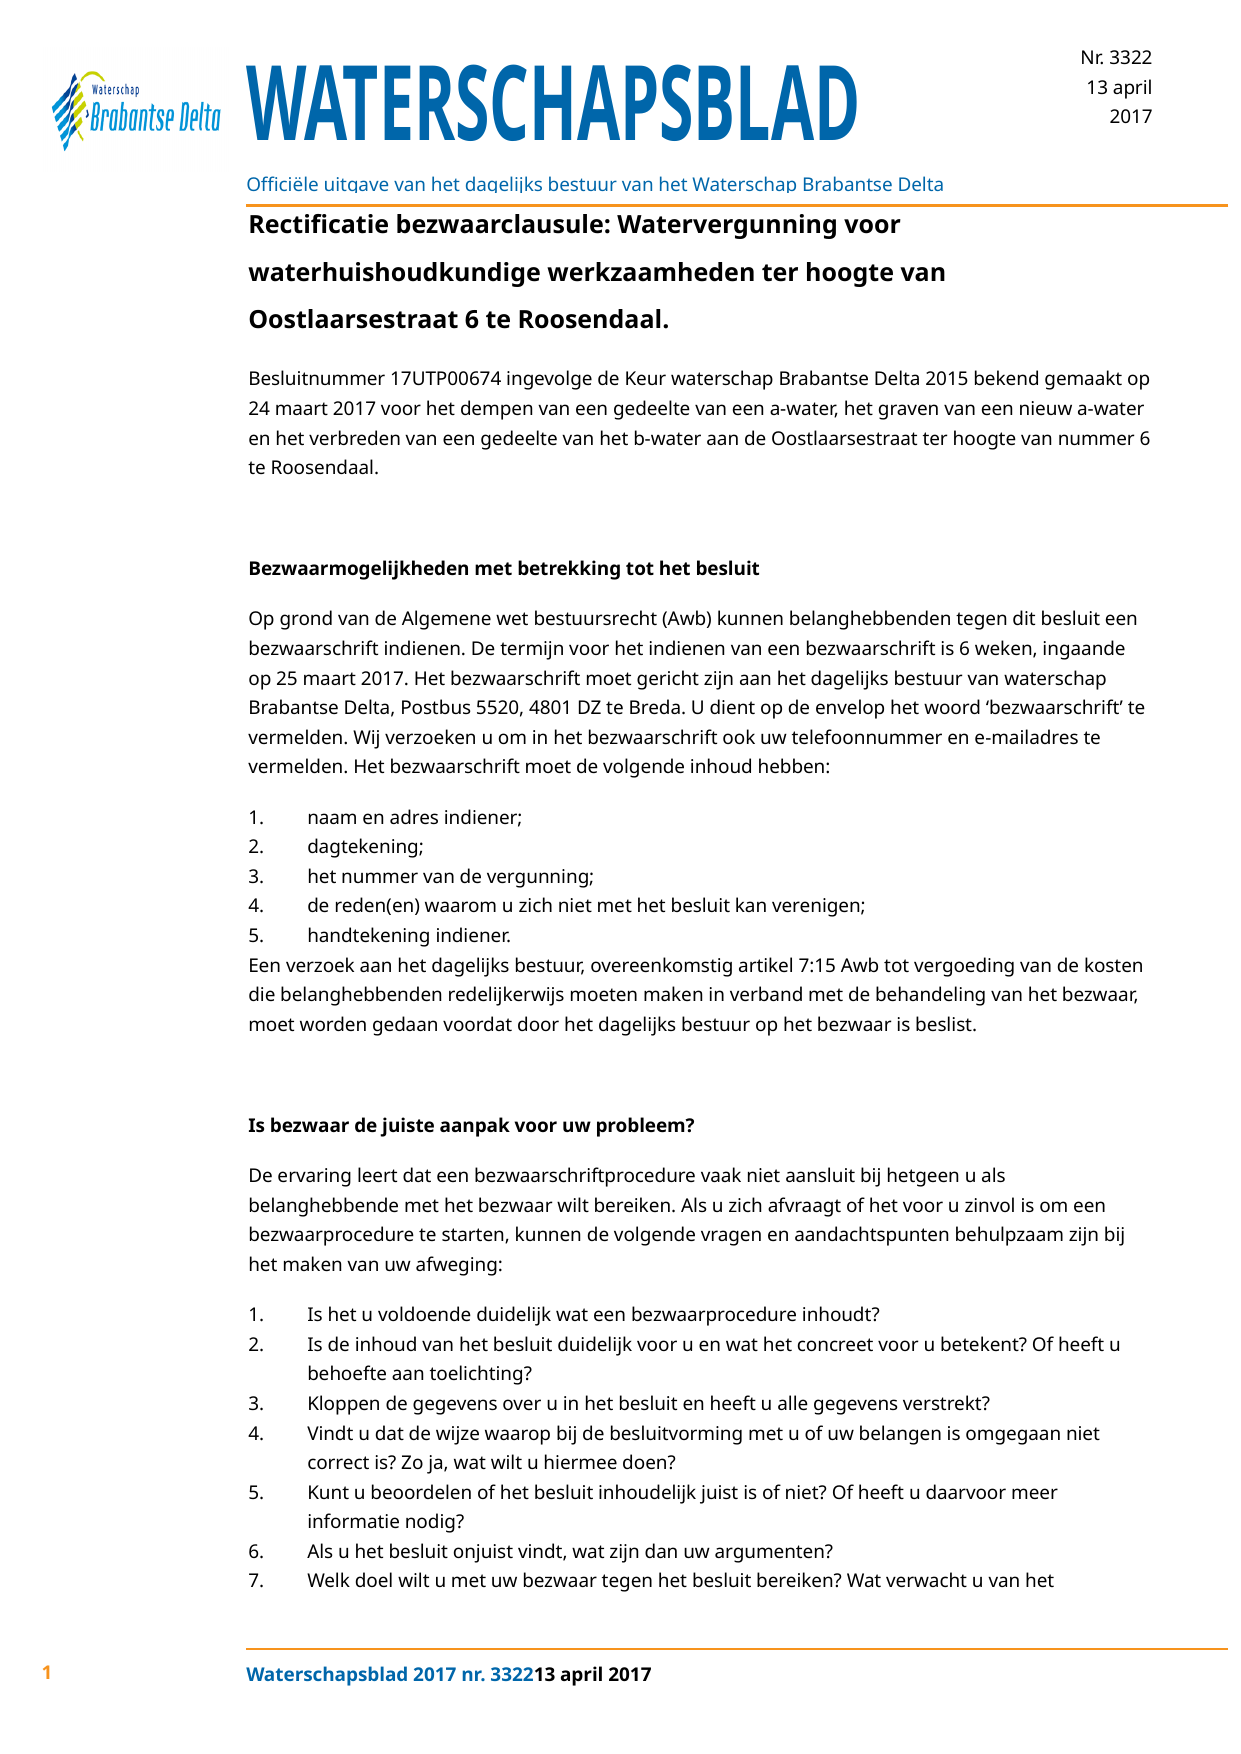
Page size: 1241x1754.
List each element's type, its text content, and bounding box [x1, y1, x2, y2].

text Is bezwaar de juiste aanpak voor uw probleem? [248, 1112, 1152, 1137]
picture [41, 47, 231, 172]
list handtekening indiener. [248, 922, 1152, 948]
text Op grond van de Algemene wet bestuursrecht (Awb) kunnen belanghebbenden tegen dit besluit een bezwaarschrift indienen. De termijn voor het indienen van een bezwaarschrift is 6 weken, ingaande op 25 maart 2017. Het bezwaarschrift moet gericht zijn aan het dagelijks bestuur van waterschap Brabantse Delta, Postbus 5520, 4801 DZ te Breda. U dient op de envelop het woord ‘bezwaarschrift’ te vermelden. Wij verzoeken u om in het bezwaarschrift ook uw telefoonnummer en e‑mailadres te vermelden. Het bezwaarschrift moet de volgende inhoud hebben: [248, 606, 1152, 779]
list dagtekening; [248, 833, 1152, 859]
text Bezwaarmogelijkheden met betrekking tot het besluit [248, 555, 1152, 581]
list naam en adres indiener; [248, 804, 1152, 829]
list het nummer van de vergunning; [248, 863, 1152, 889]
list Welk doel wilt u met uw bezwaar tegen het besluit bereiken? Wat verwacht u van het [248, 1568, 1152, 1593]
list Als u het besluit onjuist vindt, wat zijn dan uw argumenten? [248, 1538, 1152, 1564]
text Besluitnummer 17UTP00674 ingevolge de Keur waterschap Brabantse Delta 2015 bekend gemaakt op 24 maart 2017 voor het dempen van een gedeelte van een a-water, het graven van een nieuw a-water en het verbreden van een gedeelte van het b-water aan de Oostlaarsestraat ter hoogte van nummer 6 te Roosendaal. [248, 366, 1152, 480]
list Kloppen de gegevens over u in het besluit en heeft u alle gegevens verstrekt? [248, 1390, 1152, 1416]
list Is het u voldoende duidelijk wat een bezwaarprocedure inhoudt? [248, 1301, 1152, 1327]
list Is de inhoud van het besluit duidelijk voor u en wat het concreet voor u betekent? Of heeft u behoefte aan toelichting? [248, 1331, 1152, 1386]
list Kunt u beoordelen of het besluit inhoudelijk juist is of niet? Of heeft u daarvoor meer informatie nodig? [248, 1479, 1152, 1534]
list de reden(en) waarom u zich niet met het besluit kan verenigen; [248, 893, 1152, 918]
list Vindt u dat de wijze waarop bij de besluitvorming met u of uw belangen is omgegaan niet correct is? Zo ja, wat wilt u hiermee doen? [248, 1420, 1152, 1475]
text Rectificatie bezwaarclausule: Watervergunning voor waterhuishoudkundige werkzaamheden ter hoogte van Oostlaarsestraat 6 te Roosendaal. [248, 207, 1152, 336]
text De ervaring leert dat een bezwaarschriftprocedure vaak niet aansluit bij hetgeen u als belanghebbende met het bezwaar wilt bereiken. Als u zich afvraagt of het voor u zinvol is om een bezwaarprocedure te starten, kunnen de volgende vragen en aandachtspunten behulpzaam zijn bij het maken van uw afweging: [248, 1162, 1152, 1277]
text Een verzoek aan het dagelijks bestuur, overeenkomstig artikel 7:15 Awb tot vergoeding van de kosten die belanghebbenden redelijkerwijs moeten maken in verband met de behandeling van het bezwaar, moet worden gedaan voordat door het dagelijks bestuur op het bezwaar is beslist. [248, 952, 1152, 1037]
